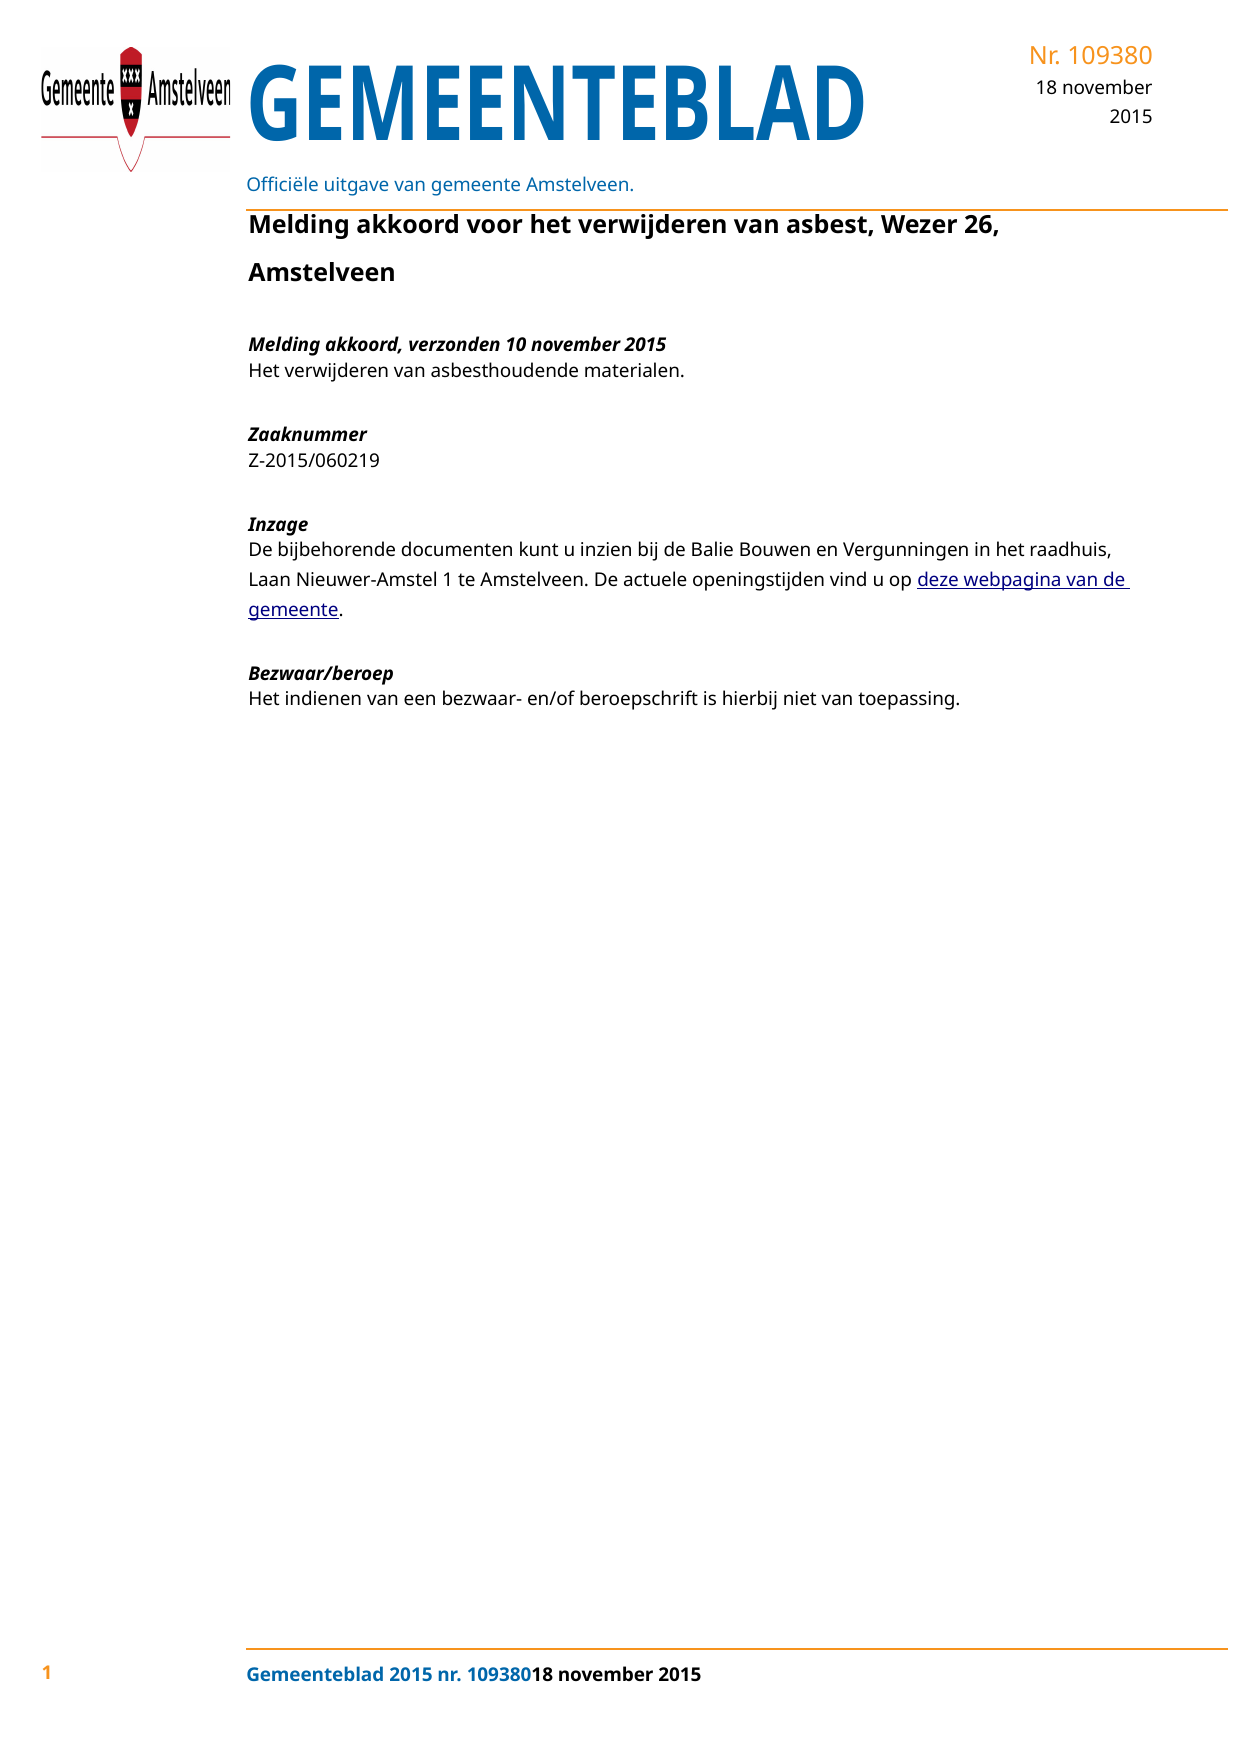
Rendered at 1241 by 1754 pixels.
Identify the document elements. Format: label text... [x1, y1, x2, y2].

text Het indienen van een bezwaar- en/of beroepschrift is hierbij niet van toepassing. [248, 685, 1152, 711]
text Melding akkoord, verzonden 10 november 2015 [248, 331, 1152, 357]
picture [41, 47, 231, 172]
text Het verwijderen van asbesthoudende materialen. [248, 357, 1152, 383]
text De bijbehorende documenten kunt u inzien bij de Balie Bouwen en Vergunningen in het raadhuis, Laan Nieuwer-Amstel 1 te Amstelveen. De actuele openingstijden vind u op deze webpagina van de gemeente. [248, 537, 1152, 621]
text Melding akkoord voor het verwijderen van asbest, Wezer 26, Amstelveen [248, 211, 1152, 288]
text Inzage [248, 511, 1152, 537]
text Zaaknummer [248, 421, 1152, 447]
text Z-2015/060219 [248, 447, 1152, 473]
text Bezwaar/beroep [248, 660, 1152, 685]
